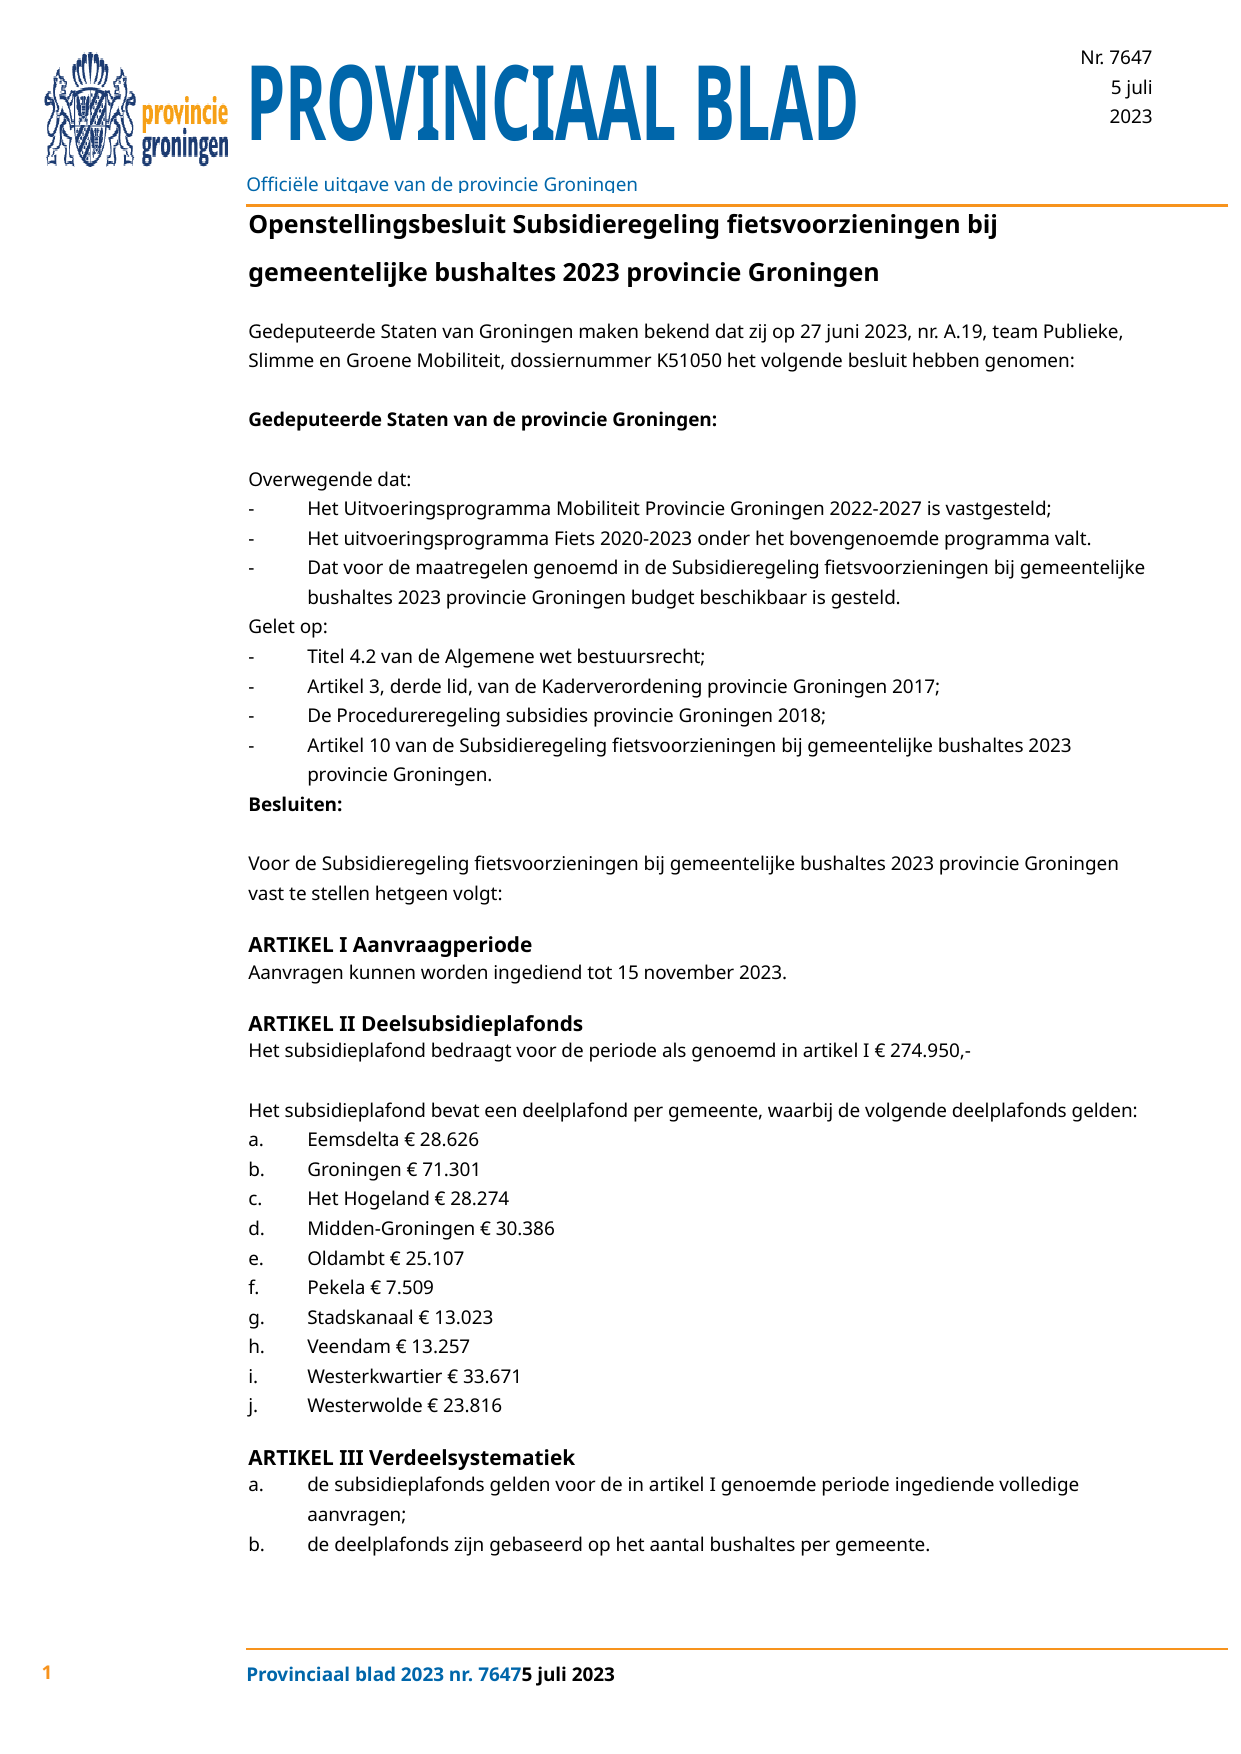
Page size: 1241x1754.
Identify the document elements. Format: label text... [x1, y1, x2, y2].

list De Procedureregeling subsidies provincie Groningen 2018; [248, 702, 1152, 728]
list Het uitvoeringsprogramma Fiets 2020-2023 onder het bovengenoemde programma valt. [248, 525, 1152, 551]
list Groningen € 71.301 [248, 1156, 1152, 1182]
list Eemsdelta € 28.626 [248, 1126, 1152, 1152]
text Overwegende dat: [248, 466, 1152, 492]
list Pekela € 7.509 [248, 1274, 1152, 1300]
text Het subsidieplafond bevat een deelplafond per gemeente, waarbij de volgende deelplafonds gelden: [248, 1097, 1152, 1123]
text Het subsidieplafond bedraagt voor de periode als genoemd in artikel I € 274.950,- [248, 1038, 1152, 1063]
list Westerkwartier € 33.671 [248, 1363, 1152, 1389]
list Westerwolde € 23.816 [248, 1393, 1152, 1418]
list Dat voor de maatregelen genoemd in de Subsidieregeling fietsvoorzieningen bij gemeentelijke bushaltes 2023 provincie Groningen budget beschikbaar is gesteld. [248, 554, 1152, 610]
text Aanvragen kunnen worden ingediend tot 15 november 2023. [248, 959, 1152, 984]
text ARTIKEL I Aanvraagperiode [248, 930, 1152, 959]
text Openstellingsbesluit Subsidieregeling fietsvoorzieningen bij gemeentelijke bushaltes 2023 provincie Groningen [248, 207, 1152, 288]
list Het Hogeland € 28.274 [248, 1186, 1152, 1211]
list Midden-Groningen € 30.386 [248, 1215, 1152, 1241]
list Het Uitvoeringsprogramma Mobiliteit Provincie Groningen 2022-2027 is vastgesteld; [248, 495, 1152, 521]
list Titel 4.2 van de Algemene wet bestuursrecht; [248, 643, 1152, 669]
list Artikel 3, derde lid, van de Kaderverordening provincie Groningen 2017; [248, 673, 1152, 699]
list Artikel 10 van de Subsidieregeling fietsvoorzieningen bij gemeentelijke bushaltes 2023 provincie Groningen. [248, 732, 1152, 787]
text Voor de Subsidieregeling fietsvoorzieningen bij gemeentelijke bushaltes 2023 provincie Groningen vast te stellen hetgeen volgt: [248, 850, 1152, 906]
text Gedeputeerde Staten van de provincie Groningen: [248, 407, 1152, 432]
list Veendam € 13.257 [248, 1333, 1152, 1359]
text ARTIKEL II Deelsubsidieplafonds [248, 1009, 1152, 1038]
list de deelplafonds zijn gebaseerd op het aantal bushaltes per gemeente. [248, 1531, 1152, 1556]
list de subsidieplafonds gelden voor de in artikel I genoemde periode ingediende volledige aanvragen; [248, 1472, 1152, 1527]
list Oldambt € 25.107 [248, 1245, 1152, 1271]
text Besluiten: [248, 791, 1152, 817]
text Gelet op: [248, 614, 1152, 639]
picture [41, 47, 231, 172]
text ARTIKEL III Verdeelsystematiek [248, 1443, 1152, 1472]
text Gedeputeerde Staten van Groningen maken bekend dat zij op 27 juni 2023, nr. A.19, team Publieke, Slimme en Groene Mobiliteit, dossiernummer K51050 het volgende besluit hebben genomen: [248, 318, 1152, 373]
list Stadskanaal € 13.023 [248, 1304, 1152, 1330]
